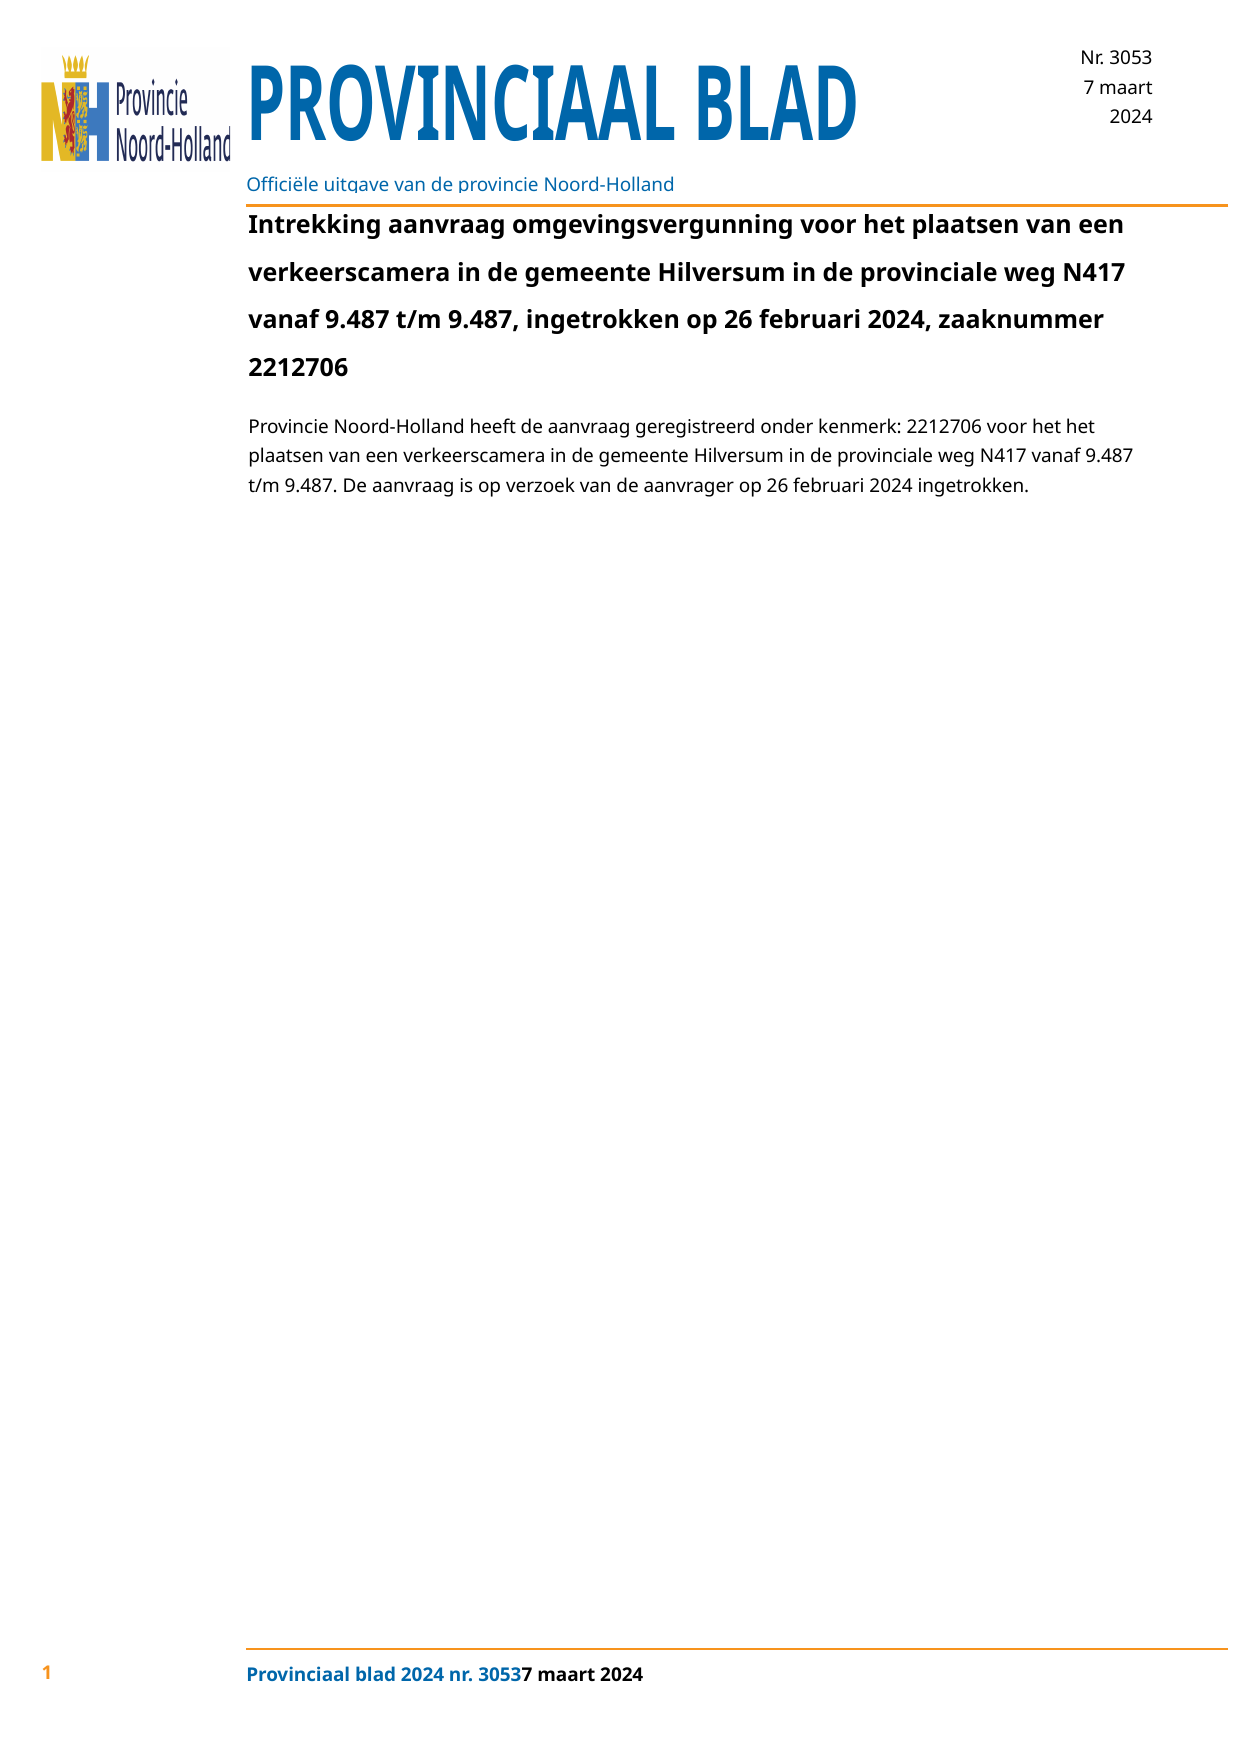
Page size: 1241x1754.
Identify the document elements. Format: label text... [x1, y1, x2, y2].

text Intrekking aanvraag omgevingsvergunning voor het plaatsen van een verkeerscamera in de gemeente Hilversum in de provinciale weg N417 vanaf 9.487 t/m 9.487, ingetrokken op 26 februari 2024, zaaknummer 2212706 [248, 207, 1152, 384]
text Provincie Noord-Holland heeft de aanvraag geregistreerd onder kenmerk: 2212706 voor het het plaatsen van een verkeerscamera in de gemeente Hilversum in de provinciale weg N417 vanaf 9.487 t/m 9.487. De aanvraag is op verzoek van de aanvrager op 26 februari 2024 ingetrokken. [248, 413, 1152, 498]
picture [41, 47, 231, 172]
